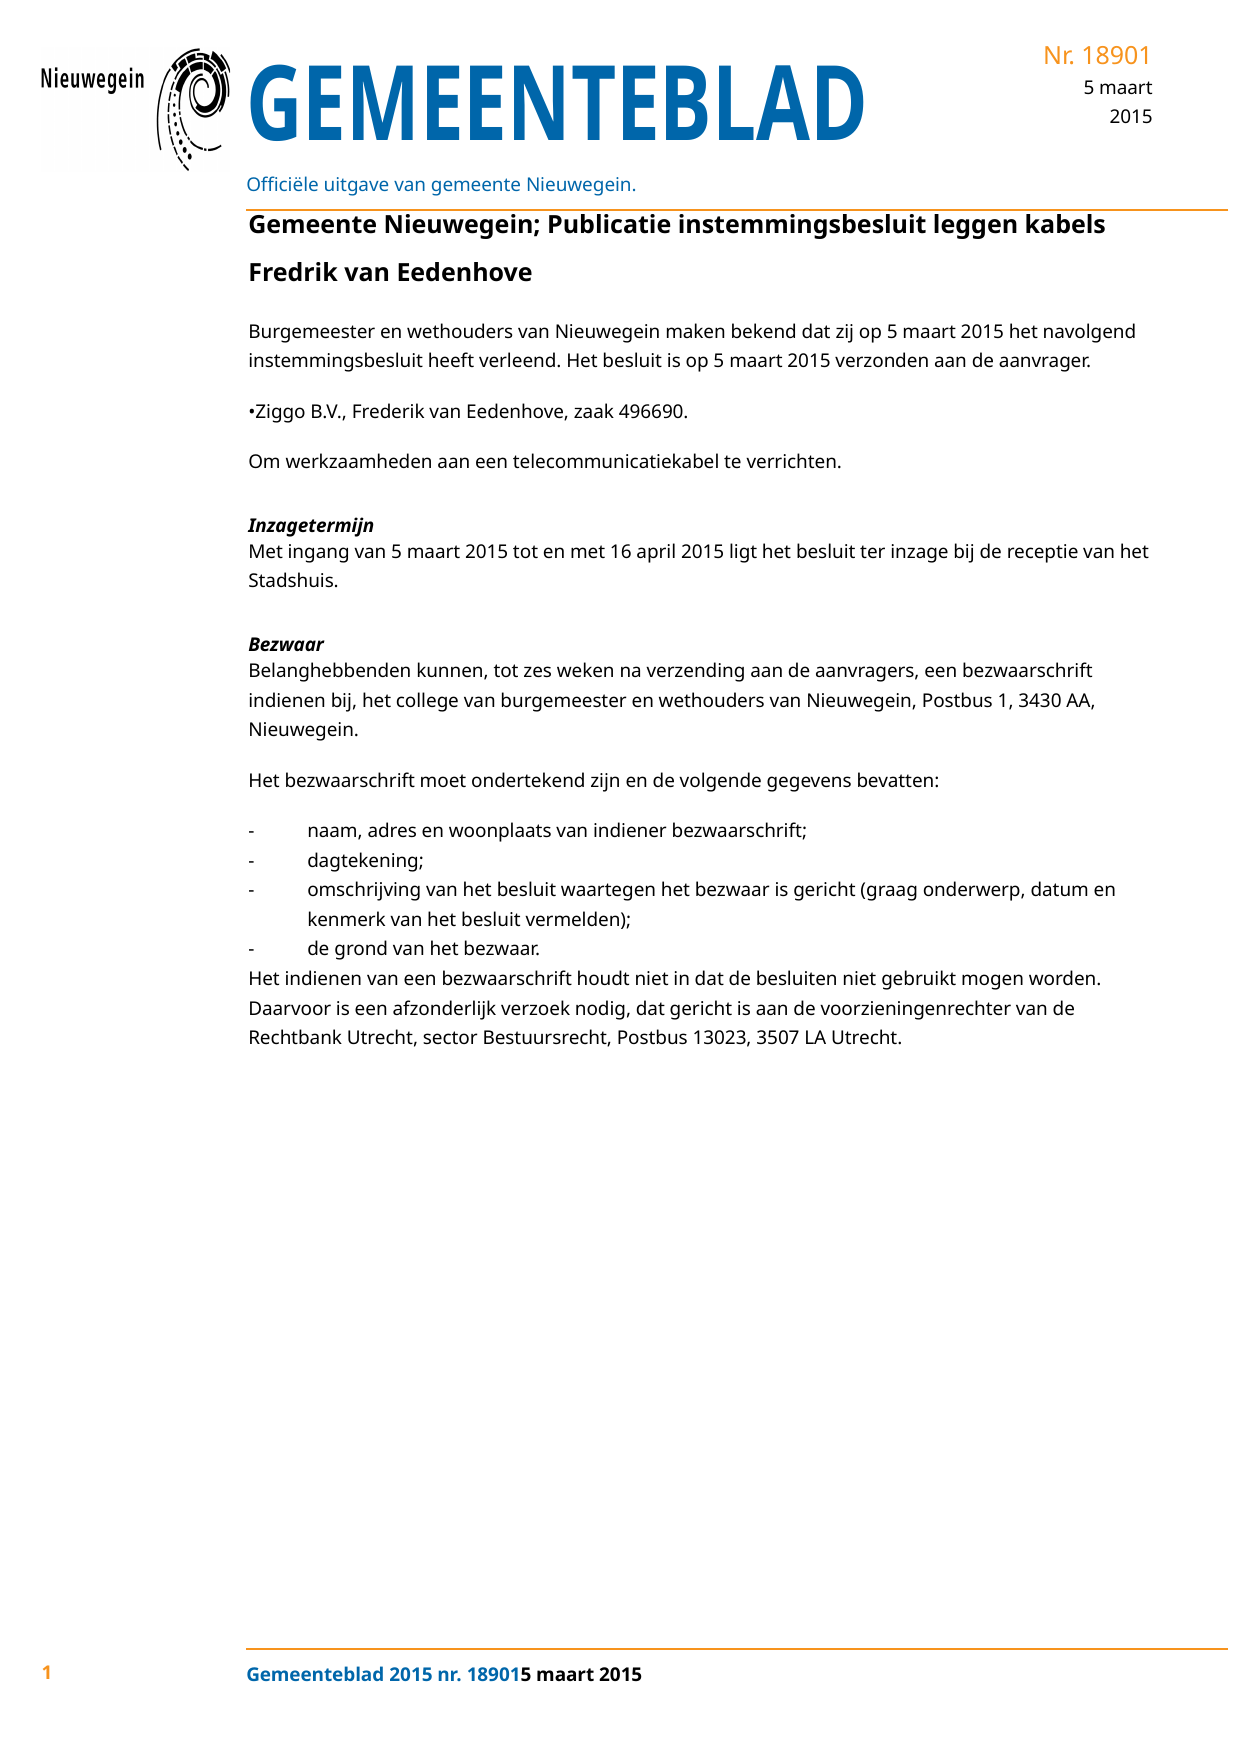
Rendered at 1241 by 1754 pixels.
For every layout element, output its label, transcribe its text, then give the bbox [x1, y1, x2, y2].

text Om werkzaamheden aan een telecommunicatiekabel te verrichten. [248, 448, 1152, 474]
text Bezwaar [248, 632, 1152, 657]
list naam, adres en woonplaats van indiener bezwaarschrift; [248, 817, 1152, 843]
list omschrijving van het besluit waartegen het bezwaar is gericht (graag onderwerp, datum en kenmerk van het besluit vermelden); [248, 876, 1152, 932]
text Inzagetermijn [248, 512, 1152, 538]
text Belanghebbenden kunnen, tot zes weken na verzending aan de aanvragers, een bezwaarschrift indienen bij, het college van burgemeester en wethouders van Nieuwegein, Postbus 1, 3430 AA, Nieuwegein. [248, 657, 1152, 742]
list de grond van het bezwaar. [248, 936, 1152, 961]
text Burgemeester en wethouders van Nieuwegein maken bekend dat zij op 5 maart 2015 het navolgend instemmingsbesluit heeft verleend. Het besluit is op 5 maart 2015 verzonden aan de aanvrager. [248, 318, 1152, 373]
text Gemeente Nieuwegein; Publicatie instemmingsbesluit leggen kabels Fredrik van Eedenhove [248, 211, 1152, 288]
list dagtekening; [248, 847, 1152, 873]
text •Ziggo B.V., Frederik van Eedenhove, zaak 496690. [248, 398, 1152, 424]
text Het indienen van een bezwaarschrift houdt niet in dat de besluiten niet gebruikt mogen worden. Daarvoor is een afzonderlijk verzoek nodig, dat gericht is aan de voorzieningenrechter van de Rechtbank Utrecht, sector Bestuursrecht, Postbus 13023, 3507 LA Utrecht. [248, 965, 1152, 1050]
text Met ingang van 5 maart 2015 tot en met 16 april 2015 ligt het besluit ter inzage bij de receptie van het Stadshuis. [248, 538, 1152, 593]
picture [41, 47, 231, 172]
text Het bezwaarschrift moet ondertekend zijn en de volgende gegevens bevatten: [248, 767, 1152, 793]
